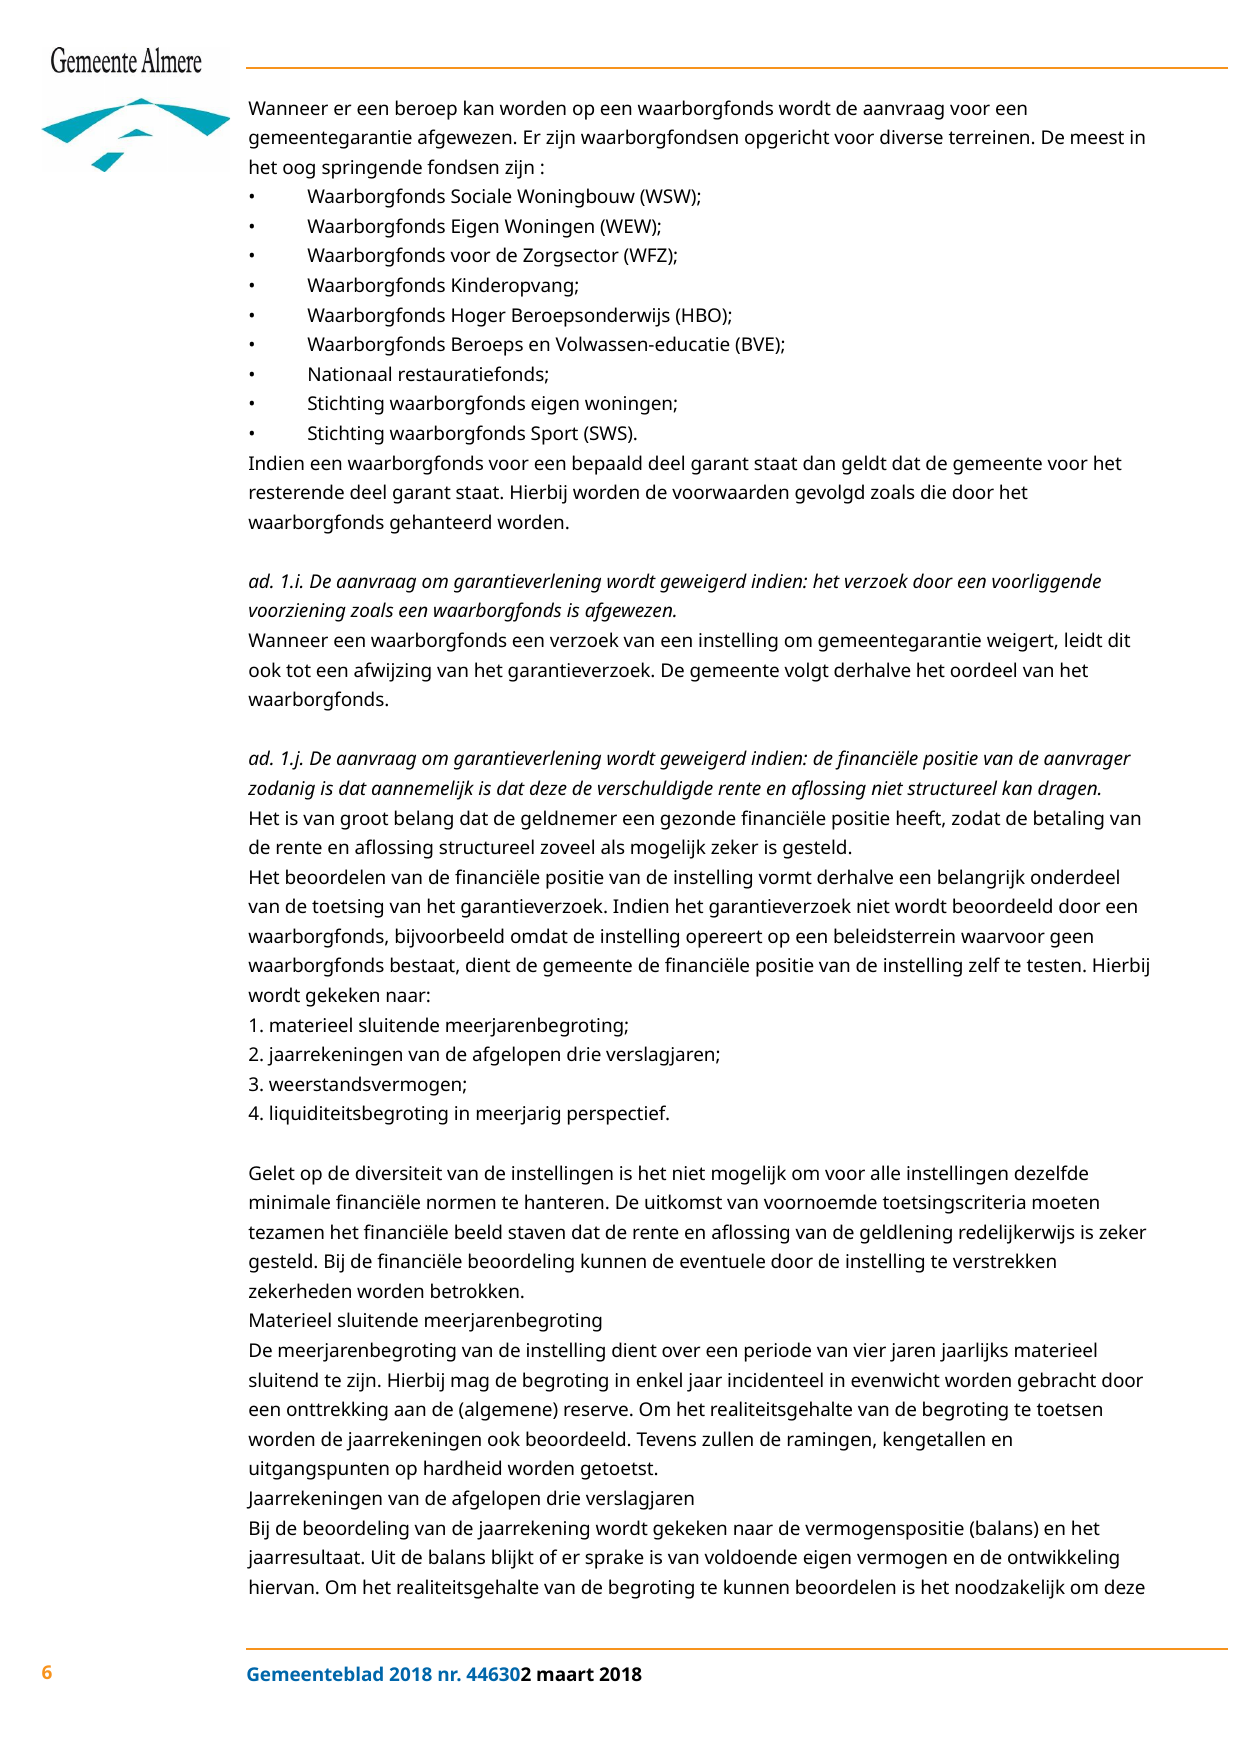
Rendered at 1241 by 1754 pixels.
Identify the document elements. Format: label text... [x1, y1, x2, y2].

text 3. weerstandsvermogen; [248, 1071, 1152, 1097]
text Materieel sluitende meerjarenbegroting [248, 1308, 1152, 1333]
text Wanneer een waarborgfonds een verzoek van een instelling om gemeentegarantie weigert, leidt dit ook tot een afwijzing van het garantieverzoek. De gemeente volgt derhalve het oordeel van het waarborgfonds. [248, 627, 1152, 712]
list Stichting waarborgfonds Sport (SWS). [248, 420, 1152, 446]
text Bij de beoordeling van de jaarrekening wordt gekeken naar de vermogenspositie (balans) en het jaarresultaat. Uit de balans blijkt of er sprake is van voldoende eigen vermogen en de ontwikkeling hiervan. Om het realiteitsgehalte van de begroting te kunnen beoordelen is het noodzakelijk om deze [248, 1515, 1152, 1600]
list Waarborgfonds Kinderopvang; [248, 272, 1152, 298]
list Waarborgfonds Eigen Woningen (WEW); [248, 213, 1152, 239]
list Waarborgfonds Hoger Beroepsonderwijs (HBO); [248, 302, 1152, 328]
list Waarborgfonds Beroeps en Volwassen-educatie (BVE); [248, 331, 1152, 357]
text Het beoordelen van de financiële positie van de instelling vormt derhalve een belangrijk onderdeel van de toetsing van het garantieverzoek. Indien het garantieverzoek niet wordt beoordeeld door een waarborgfonds, bijvoorbeeld omdat de instelling opereert op een beleidsterrein waarvoor geen waarborgfonds bestaat, dient de gemeente de financiële positie van de instelling zelf te testen. Hierbij wordt gekeken naar: [248, 864, 1152, 1008]
list Nationaal restauratiefonds; [248, 361, 1152, 387]
list Stichting waarborgfonds eigen woningen; [248, 391, 1152, 416]
text 4. liquiditeitsbegroting in meerjarig perspectief. [248, 1101, 1152, 1126]
text Wanneer er een beroep kan worden op een waarborgfonds wordt de aanvraag voor een gemeentegarantie afgewezen. Er zijn waarborgfondsen opgericht voor diverse terreinen. De meest in het oog springende fondsen zijn : [248, 95, 1152, 180]
text ad. 1.j. De aanvraag om garantieverlening wordt geweigerd indien: de financiële positie van de aanvrager zodanig is dat aannemelijk is dat deze de verschuldigde rente en aflossing niet structureel kan dragen. [248, 746, 1152, 801]
list Waarborgfonds Sociale Woningbouw (WSW); [248, 183, 1152, 209]
text 1. materieel sluitende meerjarenbegroting; [248, 1012, 1152, 1038]
picture [41, 47, 231, 172]
text Indien een waarborgfonds voor een bepaald deel garant staat dan geldt dat de gemeente voor het resterende deel garant staat. Hierbij worden de voorwaarden gevolgd zoals die door het waarborgfonds gehanteerd worden. [248, 450, 1152, 535]
text ad. 1.i. De aanvraag om garantieverlening wordt geweigerd indien: het verzoek door een voorliggende voorziening zoals een waarborgfonds is afgewezen. [248, 568, 1152, 623]
text Het is van groot belang dat de geldnemer een gezonde financiële positie heeft, zodat de betaling van de rente en aflossing structureel zoveel als mogelijk zeker is gesteld. [248, 805, 1152, 860]
text Gelet op de diversiteit van de instellingen is het niet mogelijk om voor alle instellingen dezelfde minimale financiële normen te hanteren. De uitkomst van voornoemde toetsingscriteria moeten tezamen het financiële beeld staven dat de rente en aflossing van de geldlening redelijkerwijs is zeker gesteld. Bij de financiële beoordeling kunnen de eventuele door de instelling te verstrekken zekerheden worden betrokken. [248, 1160, 1152, 1304]
text 2. jaarrekeningen van de afgelopen drie verslagjaren; [248, 1041, 1152, 1067]
list Waarborgfonds voor de Zorgsector (WFZ); [248, 243, 1152, 268]
text De meerjarenbegroting van de instelling dient over een periode van vier jaren jaarlijks materieel sluitend te zijn. Hierbij mag de begroting in enkel jaar incidenteel in evenwicht worden gebracht door een onttrekking aan de (algemene) reserve. Om het realiteitsgehalte van de begroting te toetsen worden de jaarrekeningen ook beoordeeld. Tevens zullen de ramingen, kengetallen en uitgangspunten op hardheid worden getoetst. [248, 1337, 1152, 1481]
text Jaarrekeningen van de afgelopen drie verslagjaren [248, 1485, 1152, 1511]
